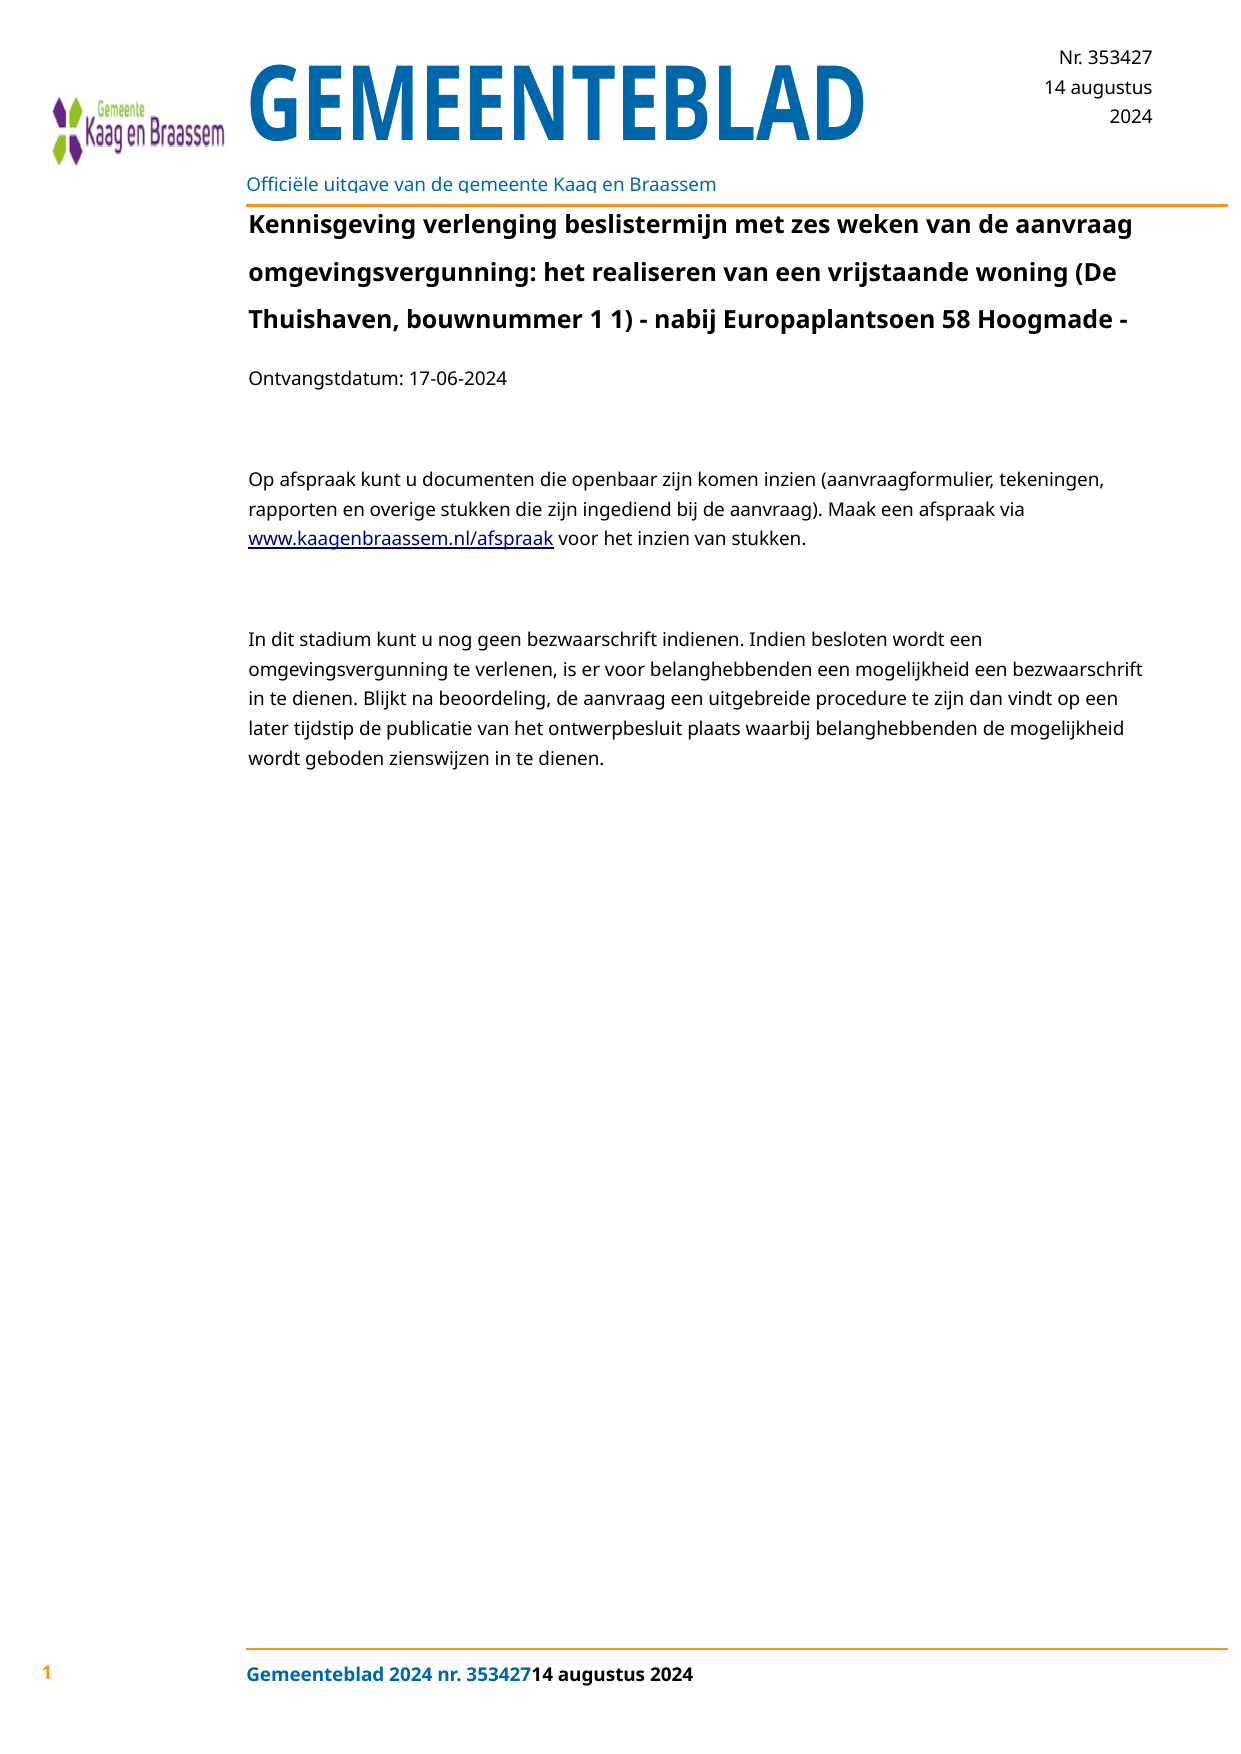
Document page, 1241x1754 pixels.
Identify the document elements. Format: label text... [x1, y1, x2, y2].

text Ontvangstdatum: 17-06-2024 [248, 366, 1152, 391]
text Op afspraak kunt u documenten die openbaar zijn komen inzien (aanvraagformulier, tekeningen, rapporten en overige stukken die zijn ingediend bij de aanvraag). Maak een afspraak via www.kaagenbraassem.nl/afspraak voor het inzien van stukken. [248, 466, 1152, 551]
text Kennisgeving verlenging beslistermijn met zes weken van de aanvraag omgevingsvergunning: het realiseren van een vrijstaande woning (De Thuishaven, bouwnummer 1 1) - nabij Europaplantsoen 58 Hoogmade - [248, 207, 1152, 336]
text In dit stadium kunt u nog geen bezwaarschrift indienen. Indien besloten wordt een omgevingsvergunning te verlenen, is er voor belanghebbenden een mogelijkheid een bezwaarschrift in te dienen. Blijkt na beoordeling, de aanvraag een uitgebreide procedure te zijn dan vindt op een later tijdstip de publicatie van het ontwerpbesluit plaats waarbij belanghebbenden de mogelijkheid wordt geboden zienswijzen in te dienen. [248, 626, 1152, 770]
picture [41, 47, 231, 172]
